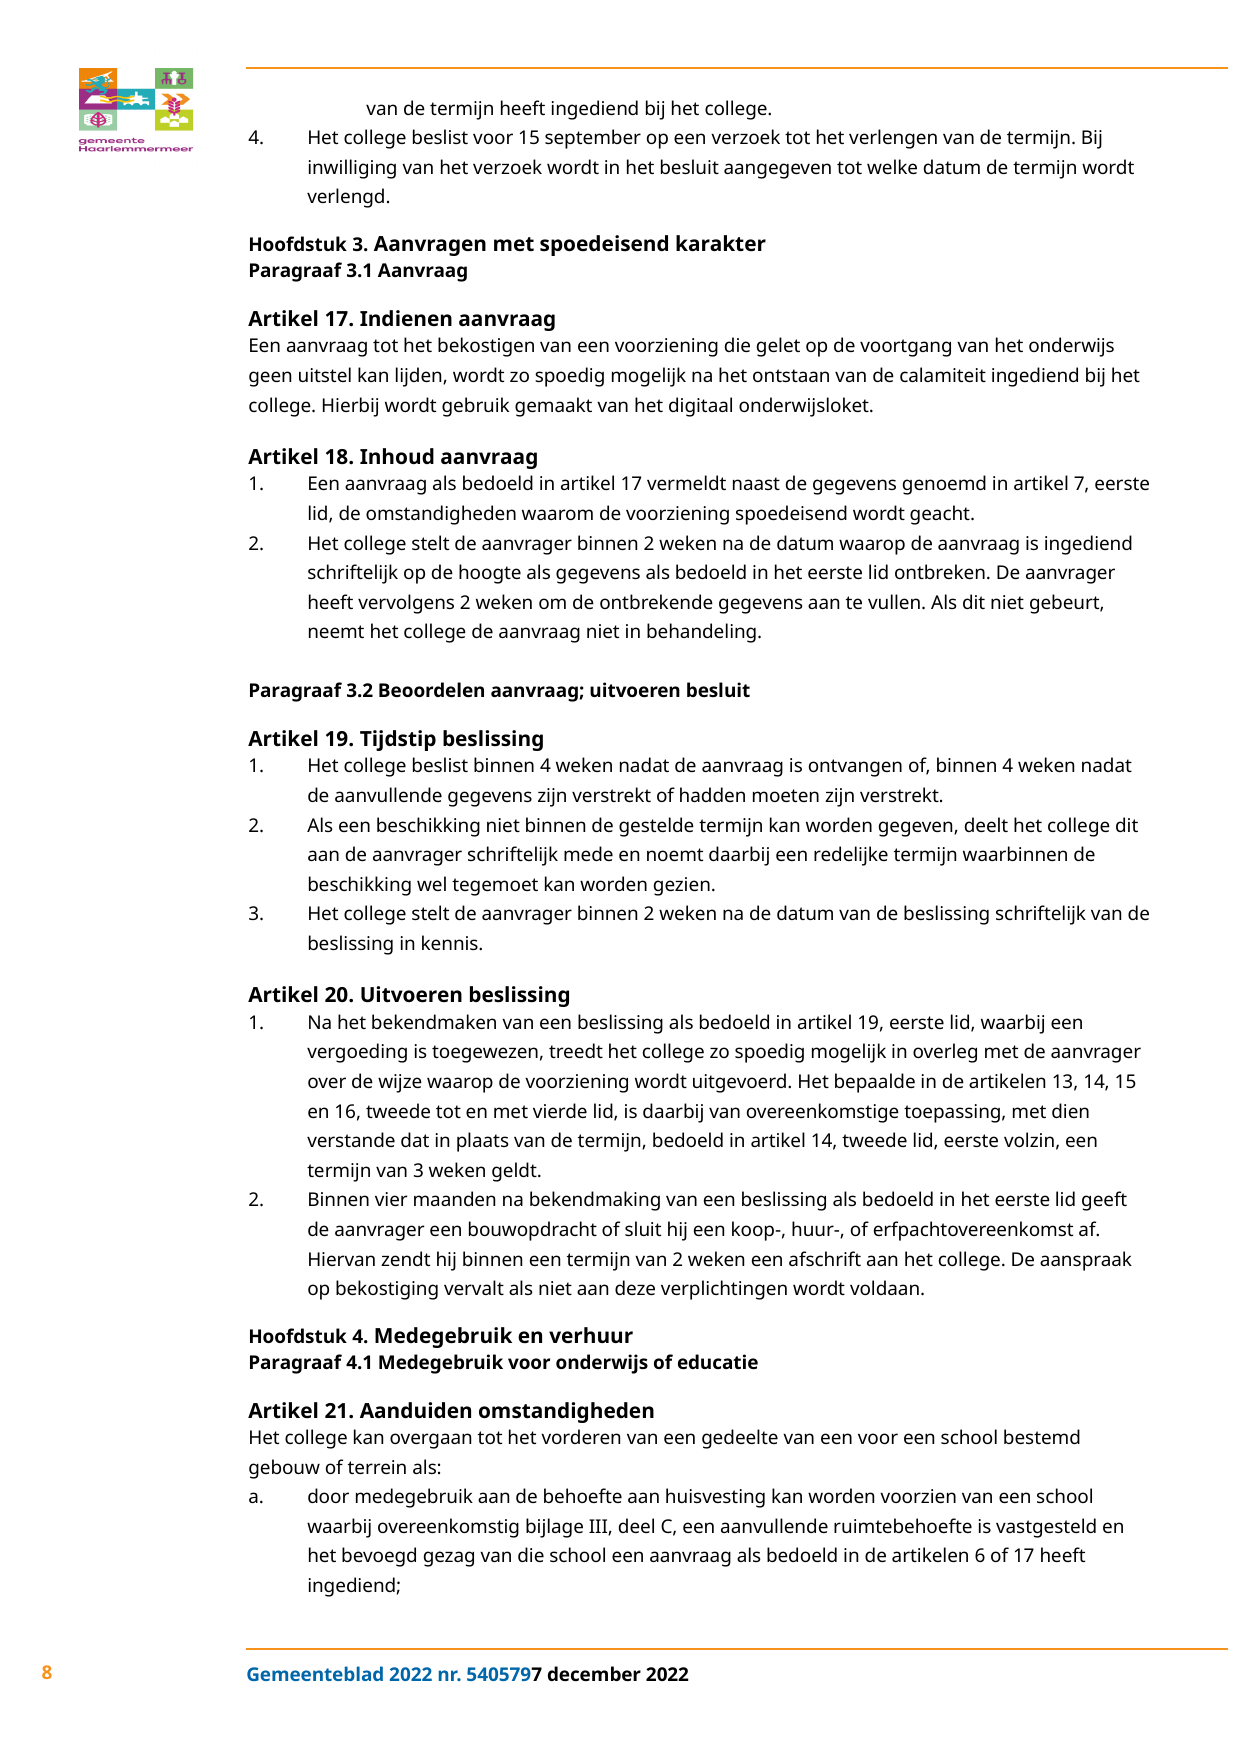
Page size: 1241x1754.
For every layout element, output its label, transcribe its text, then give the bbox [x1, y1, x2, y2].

text Het college kan overgaan tot het vorderen van een gedeelte van een voor een school bestemd gebouw of terrein als: [248, 1424, 1152, 1480]
text Een aanvraag tot het bekostigen van een voorziening die gelet op de voortgang van het onderwijs geen uitstel kan lijden, wordt zo spoedig mogelijk na het ontstaan van de calamiteit ingediend bij het college. Hierbij wordt gebruik gemaakt van het digitaal onderwijsloket. [248, 333, 1152, 417]
text Artikel 17. Indienen aanvraag [248, 304, 1152, 333]
list Het college beslist voor 15 september op een verzoek tot het verlengen van de termijn. Bij inwilliging van het verzoek wordt in het besluit aangegeven tot welke datum de termijn wordt verlengd. [248, 124, 1152, 209]
text Artikel 21. Aanduiden omstandigheden [248, 1396, 1152, 1424]
list Een aanvraag als bedoeld in artikel 17 vermeldt naast de gegevens genoemd in artikel 7, eerste lid, de omstandigheden waarom de voorziening spoedeisend wordt geacht. [248, 471, 1152, 526]
list Als een beschikking niet binnen de gestelde termijn kan worden gegeven, deelt het college dit aan de aanvrager schriftelijk mede en noemt daarbij een redelijke termijn waarbinnen de beschikking wel tegemoet kan worden gezien. [248, 812, 1152, 897]
list door medegebruik aan de behoefte aan huisvesting kan worden voorzien van een school waarbij overeenkomstig bijlage III, deel C, een aanvullende ruimtebehoefte is vastgesteld en het bevoegd gezag van die school een aanvraag als bedoeld in de artikelen 6 of 17 heeft ingediend; [248, 1483, 1152, 1598]
list Het college stelt de aanvrager binnen 2 weken na de datum van de beslissing schriftelijk van de beslissing in kennis. [248, 901, 1152, 956]
text Artikel 20. Uitvoeren beslissing [248, 981, 1152, 1009]
list Binnen vier maanden na bekendmaking van een beslissing als bedoeld in het eerste lid geeft de aanvrager een bouwopdracht of sluit hij een koop-, huur-, of erfpachtovereenkomst af. Hiervan zendt hij binnen een termijn van 2 weken een afschrift aan het college. De aanspraak op bekostiging vervalt als niet aan deze verplichtingen wordt voldaan. [248, 1187, 1152, 1301]
list Het college stelt de aanvrager binnen 2 weken na de datum waarop de aanvraag is ingediend schriftelijk op de hoogte als gegevens als bedoeld in het eerste lid ontbreken. De aanvrager heeft vervolgens 2 weken om de ontbrekende gegevens aan te vullen. Als dit niet gebeurt, neemt het college de aanvraag niet in behandeling. [248, 530, 1152, 644]
text Artikel 19. Tijdstip beslissing [248, 724, 1152, 753]
text Hoofdstuk 3. Aanvragen met spoedeisend karakter [248, 229, 1152, 258]
text Paragraaf 3.2 Beoordelen aanvraag; uitvoeren besluit [248, 678, 1152, 703]
text Paragraaf 4.1 Medegebruik voor onderwijs of educatie [248, 1349, 1152, 1375]
list Na het bekendmaken van een beslissing als bedoeld in artikel 19, eerste lid, waarbij een vergoeding is toegewezen, treedt het college zo spoedig mogelijk in overleg met de aanvrager over de wijze waarop de voorziening wordt uitgevoerd. Het bepaalde in de artikelen 13, 14, 15 en 16, tweede tot en met vierde lid, is daarbij van overeenkomstige toepassing, met dien verstande dat in plaats van de termijn, bedoeld in artikel 14, tweede lid, eerste volzin, een termijn van 3 weken geldt. [248, 1009, 1152, 1183]
text Paragraaf 3.1 Aanvraag [248, 258, 1152, 283]
list van de termijn heeft ingediend bij het college. [307, 95, 1152, 121]
text Hoofdstuk 4. Medegebruik en verhuur [248, 1321, 1152, 1349]
text Artikel 18. Inhoud aanvraag [248, 442, 1152, 471]
list Het college beslist binnen 4 weken nadat de aanvraag is ontvangen of, binnen 4 weken nadat de aanvullende gegevens zijn verstrekt of hadden moeten zijn verstrekt. [248, 753, 1152, 808]
picture [41, 47, 231, 172]
